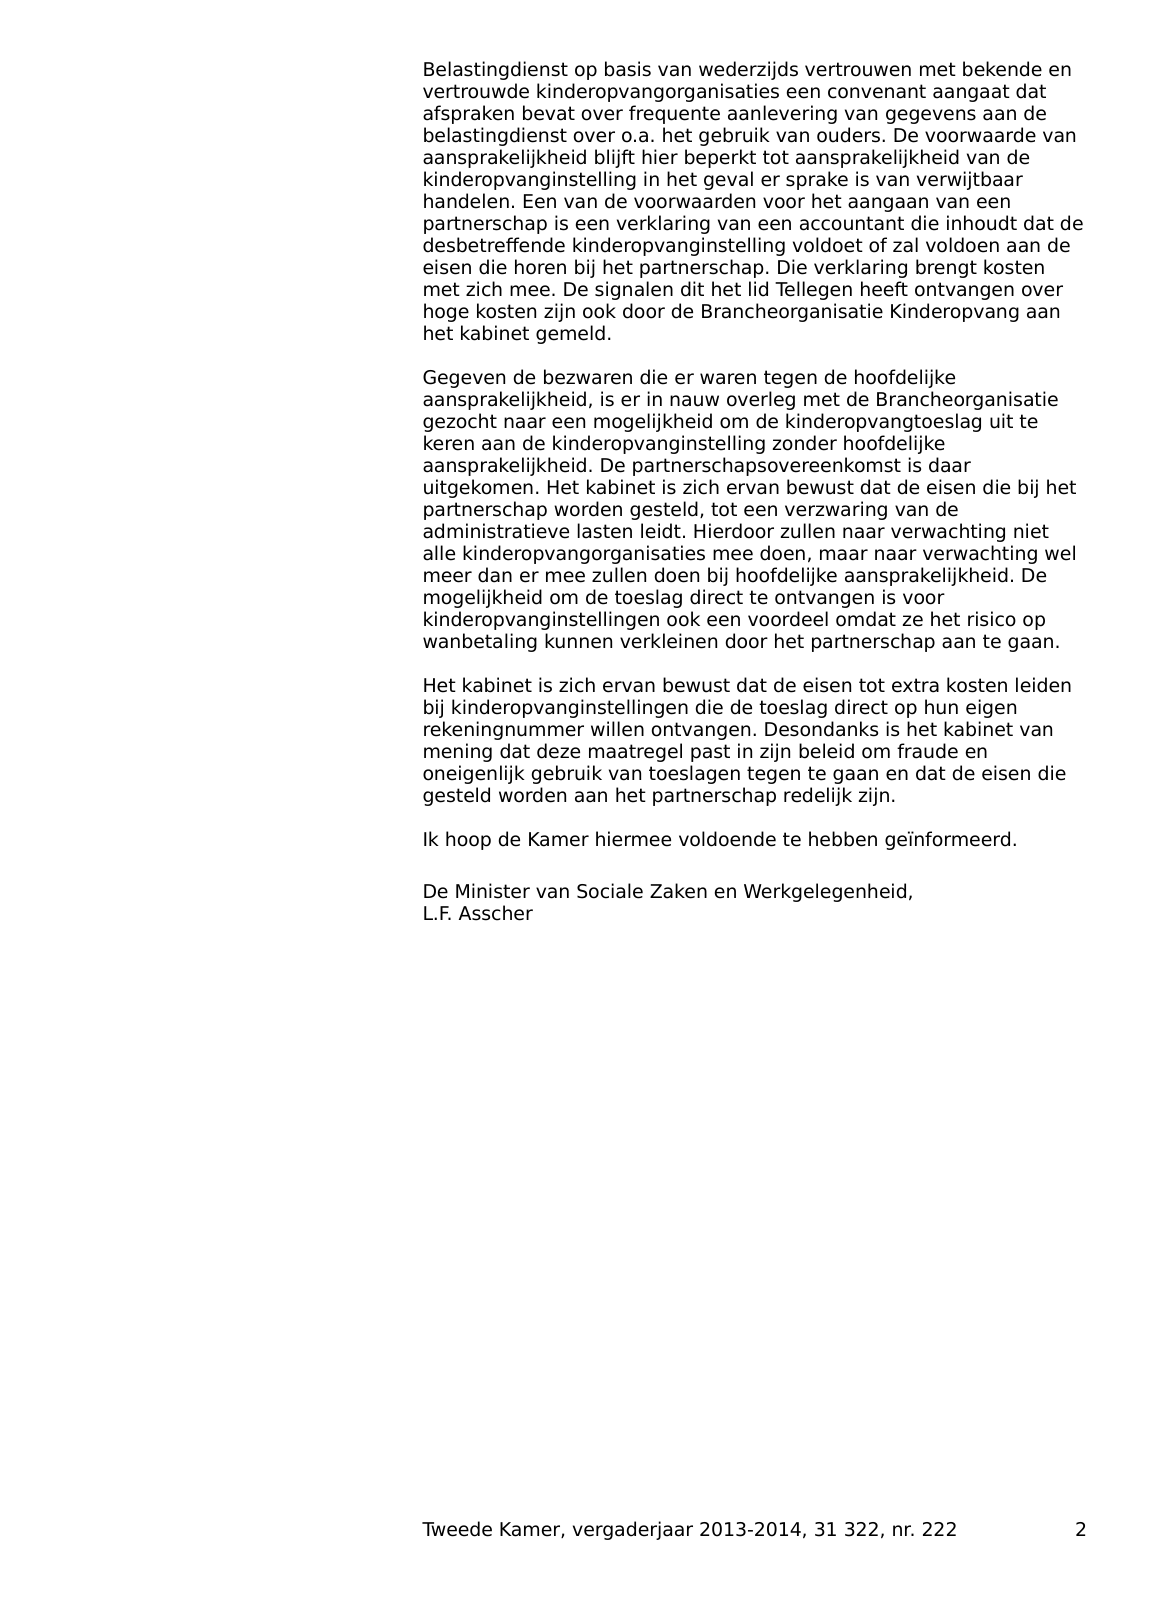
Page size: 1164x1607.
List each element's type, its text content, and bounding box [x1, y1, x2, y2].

text Belastingdienst op basis van wederzijds vertrouwen met bekende en vertrouwde kinderopvangorganisaties een convenant aangaat dat afspraken bevat over frequente aanlevering van gegevens aan de belastingdienst over o.a. het gebruik van ouders. De voorwaarde van aansprakelijkheid blijft hier beperkt tot aansprakelijkheid van de kinderopvanginstelling in het geval er sprake is van verwijtbaar handelen. Een van de voorwaarden voor het aangaan van een partnerschap is een verklaring van een accountant die inhoudt dat de desbetreffende kinderopvanginstelling voldoet of zal voldoen aan de eisen die horen bij het partnerschap. Die verklaring brengt kosten met zich mee. De signalen dit het lid Tellegen heeft ontvangen over hoge kosten zijn ook door de Brancheorganisatie Kinderopvang aan het kabinet gemeld. [422, 59, 1087, 345]
text Ik hoop de Kamer hiermee voldoende te hebben geïnformeerd. [422, 829, 1087, 851]
text Gegeven de bezwaren die er waren tegen de hoofdelijke aansprakelijkheid, is er in nauw overleg met de Brancheorganisatie gezocht naar een mogelijkheid om de kinderopvangtoeslag uit te keren aan de kinderopvanginstelling zonder hoofdelijke aansprakelijkheid. De partnerschapsovereenkomst is daar uitgekomen. Het kabinet is zich ervan bewust dat de eisen die bij het partnerschap worden gesteld, tot een verzwaring van de administratieve lasten leidt. Hierdoor zullen naar verwachting niet alle kinderopvangorganisaties mee doen, maar naar verwachting wel meer dan er mee zullen doen bij hoofdelijke aansprakelijkheid. De mogelijkheid om de toeslag direct te ontvangen is voor kinderopvanginstellingen ook een voordeel omdat ze het risico op wanbetaling kunnen verkleinen door het partnerschap aan te gaan. [422, 367, 1087, 653]
text De Minister van Sociale Zaken en Werkgelegenheid, L.F. Asscher [422, 881, 1087, 925]
text Het kabinet is zich ervan bewust dat de eisen tot extra kosten leiden bij kinderopvanginstellingen die de toeslag direct op hun eigen rekeningnummer willen ontvangen. Desondanks is het kabinet van mening dat deze maatregel past in zijn beleid om fraude en oneigenlijk gebruik van toeslagen tegen te gaan en dat de eisen die gesteld worden aan het partnerschap redelijk zijn. [422, 675, 1087, 807]
